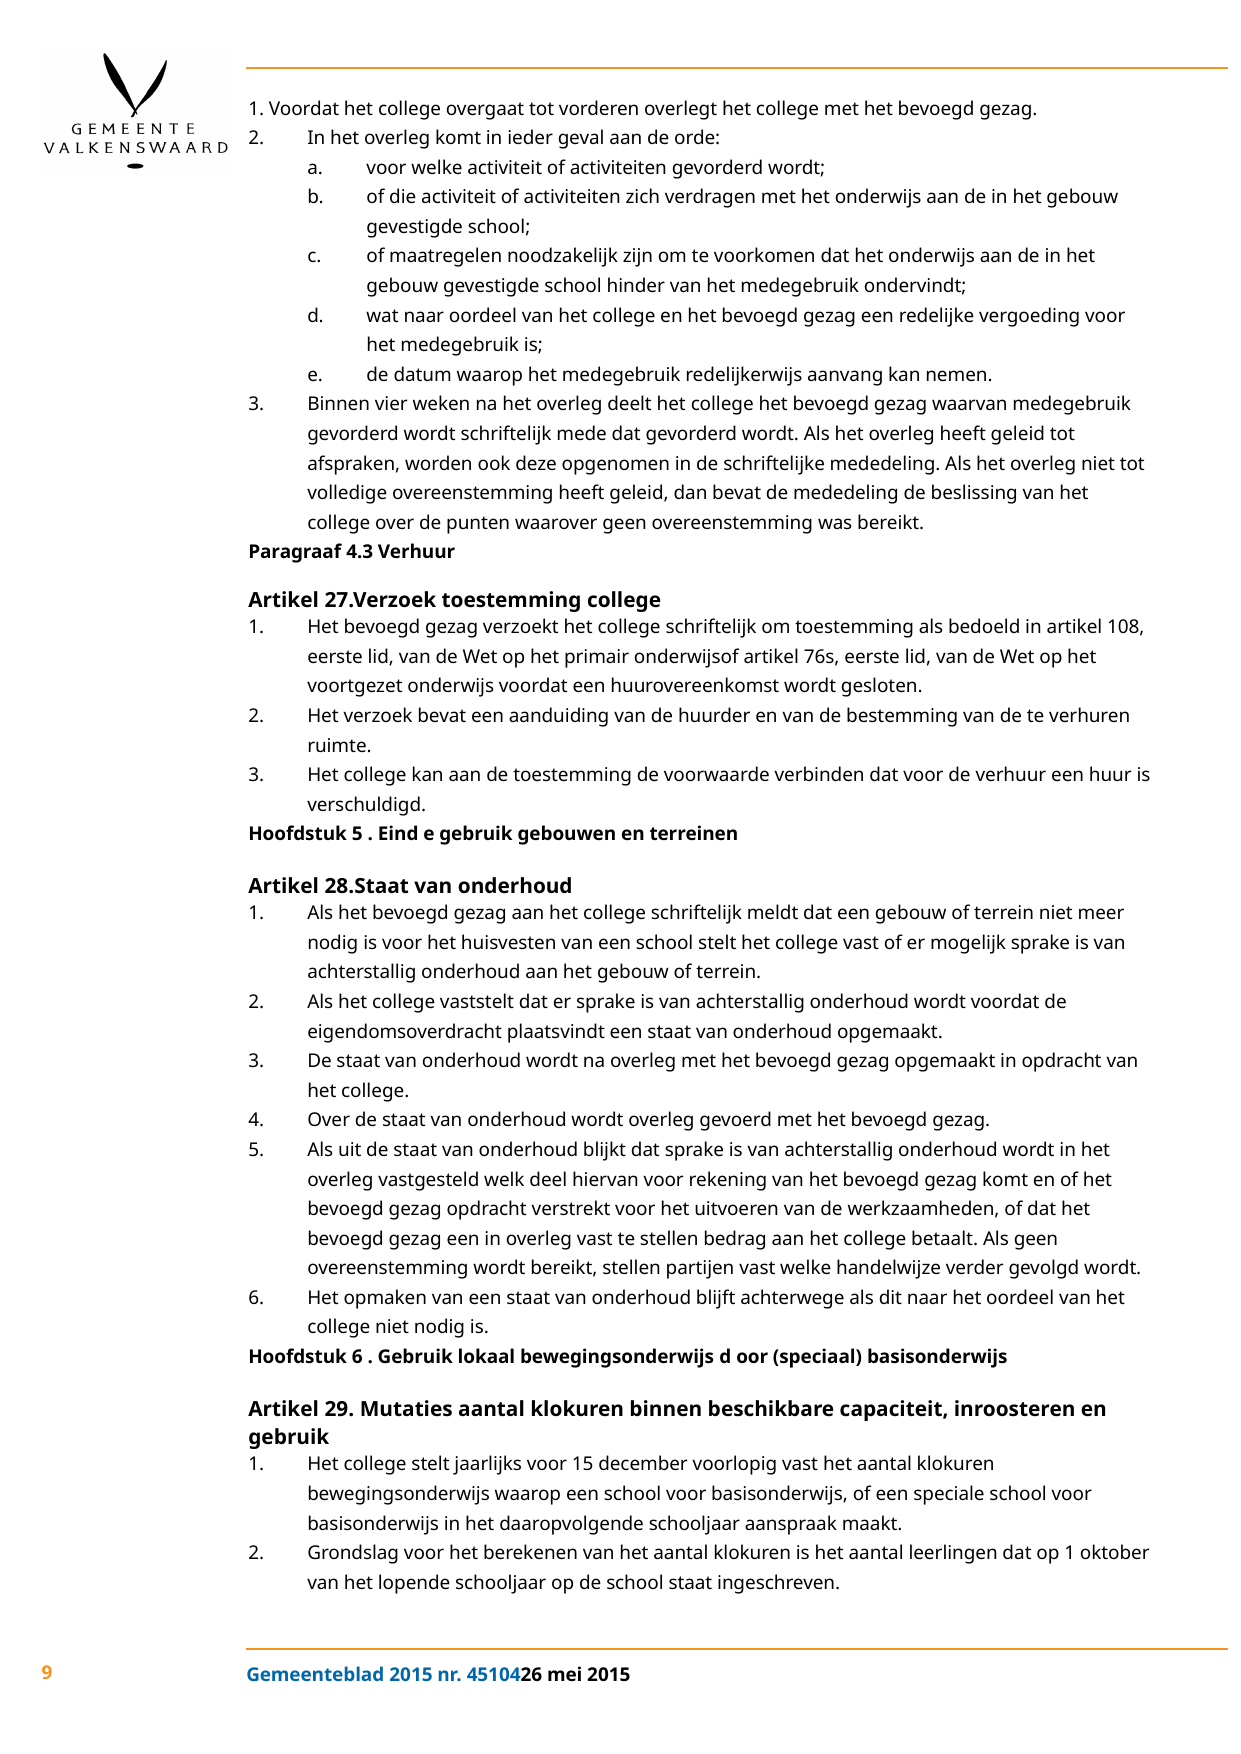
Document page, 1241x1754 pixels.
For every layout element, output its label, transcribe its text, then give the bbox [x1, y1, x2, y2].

text Paragraaf 4.3 Verhuur [248, 538, 1152, 564]
list Als uit de staat van onderhoud blijkt dat sprake is van achterstallig onderhoud wordt in het overleg vastgesteld welk deel hiervan voor rekening van het bevoegd gezag komt en of het bevoegd gezag opdracht verstrekt voor het uitvoeren van de werkzaamheden, of dat het bevoegd gezag een in overleg vast te stellen bedrag aan het college betaalt. Als geen overeenstemming wordt bereikt, stellen partijen vast welke handelwijze verder gevolgd wordt. [248, 1136, 1152, 1280]
list Het college stelt jaarlijks voor 15 december voorlopig vast het aantal klokuren bewegingsonderwijs waarop een school voor basisonderwijs, of een speciale school voor basisonderwijs in het daaropvolgende schooljaar aanspraak maakt. [248, 1451, 1152, 1535]
text Hoofdstuk 5 . Eind e gebruik gebouwen en terreinen [248, 821, 1152, 846]
list Over de staat van onderhoud wordt overleg gevoerd met het bevoegd gezag. [248, 1107, 1152, 1132]
list wat naar oordeel van het college en het bevoegd gezag een redelijke vergoeding voor het medegebruik is; [307, 302, 1152, 357]
list de datum waarop het medegebruik redelijkerwijs aanvang kan nemen. [307, 361, 1152, 387]
list De staat van onderhoud wordt na overleg met het bevoegd gezag opgemaakt in opdracht van het college. [248, 1047, 1152, 1103]
list Binnen vier weken na het overleg deelt het college het bevoegd gezag waarvan medegebruik gevorderd wordt schriftelijk mede dat gevorderd wordt. Als het overleg heeft geleid tot afspraken, worden ook deze opgenomen in de schriftelijke mededeling. Als het overleg niet tot volledige overeenstemming heeft geleid, dan bevat de mededeling de beslissing van het college over de punten waarover geen overeenstemming was bereikt. [248, 391, 1152, 535]
list In het overleg komt in ieder geval aan de orde: [248, 124, 1152, 150]
list Het verzoek bevat een aanduiding van de huurder en van de bestemming van de te verhuren ruimte. [248, 702, 1152, 758]
list Het college kan aan de toestemming de voorwaarde verbinden dat voor de verhuur een huur is verschuldigd. [248, 761, 1152, 817]
list Als het college vaststelt dat er sprake is van achterstallig onderhoud wordt voordat de eigendomsoverdracht plaatsvindt een staat van onderhoud opgemaakt. [248, 988, 1152, 1043]
list of maatregelen noodzakelijk zijn om te voorkomen dat het onderwijs aan de in het gebouw gevestigde school hinder van het medegebruik ondervindt; [307, 243, 1152, 298]
list Grondslag voor het berekenen van het aantal klokuren is het aantal leerlingen dat op 1 oktober van het lopende schooljaar op de school staat ingeschreven. [248, 1539, 1152, 1594]
list of die activiteit of activiteiten zich verdragen met het onderwijs aan de in het gebouw gevestigde school; [307, 183, 1152, 239]
list Het bevoegd gezag verzoekt het college schriftelijk om toestemming als bedoeld in artikel 108, eerste lid, van de Wet op het primair onderwijsof artikel 76s, eerste lid, van de Wet op het voortgezet onderwijs voordat een huurovereenkomst wordt gesloten. [248, 613, 1152, 698]
text 1. Voordat het college overgaat tot vorderen overlegt het college met het bevoegd gezag. [248, 95, 1152, 121]
list voor welke activiteit of activiteiten gevorderd wordt; [307, 154, 1152, 180]
list Het opmaken van een staat van onderhoud blijft achterwege als dit naar het oordeel van het college niet nodig is. [248, 1284, 1152, 1339]
picture [41, 47, 231, 172]
text Hoofdstuk 6 . Gebruik lokaal bewegingsonderwijs d oor (speciaal) basisonderwijs [248, 1343, 1152, 1369]
list Als het bevoegd gezag aan het college schriftelijk meldt dat een gebouw of terrein niet meer nodig is voor het huisvesten van een school stelt het college vast of er mogelijk sprake is van achterstallig onderhoud aan het gebouw of terrein. [248, 899, 1152, 984]
text Artikel 29. Mutaties aantal klokuren binnen beschikbare capaciteit, inroosteren en gebruik [248, 1394, 1152, 1451]
text Artikel 27.Verzoek toestemming college [248, 585, 1152, 613]
text Artikel 28.Staat van onderhoud [248, 871, 1152, 899]
